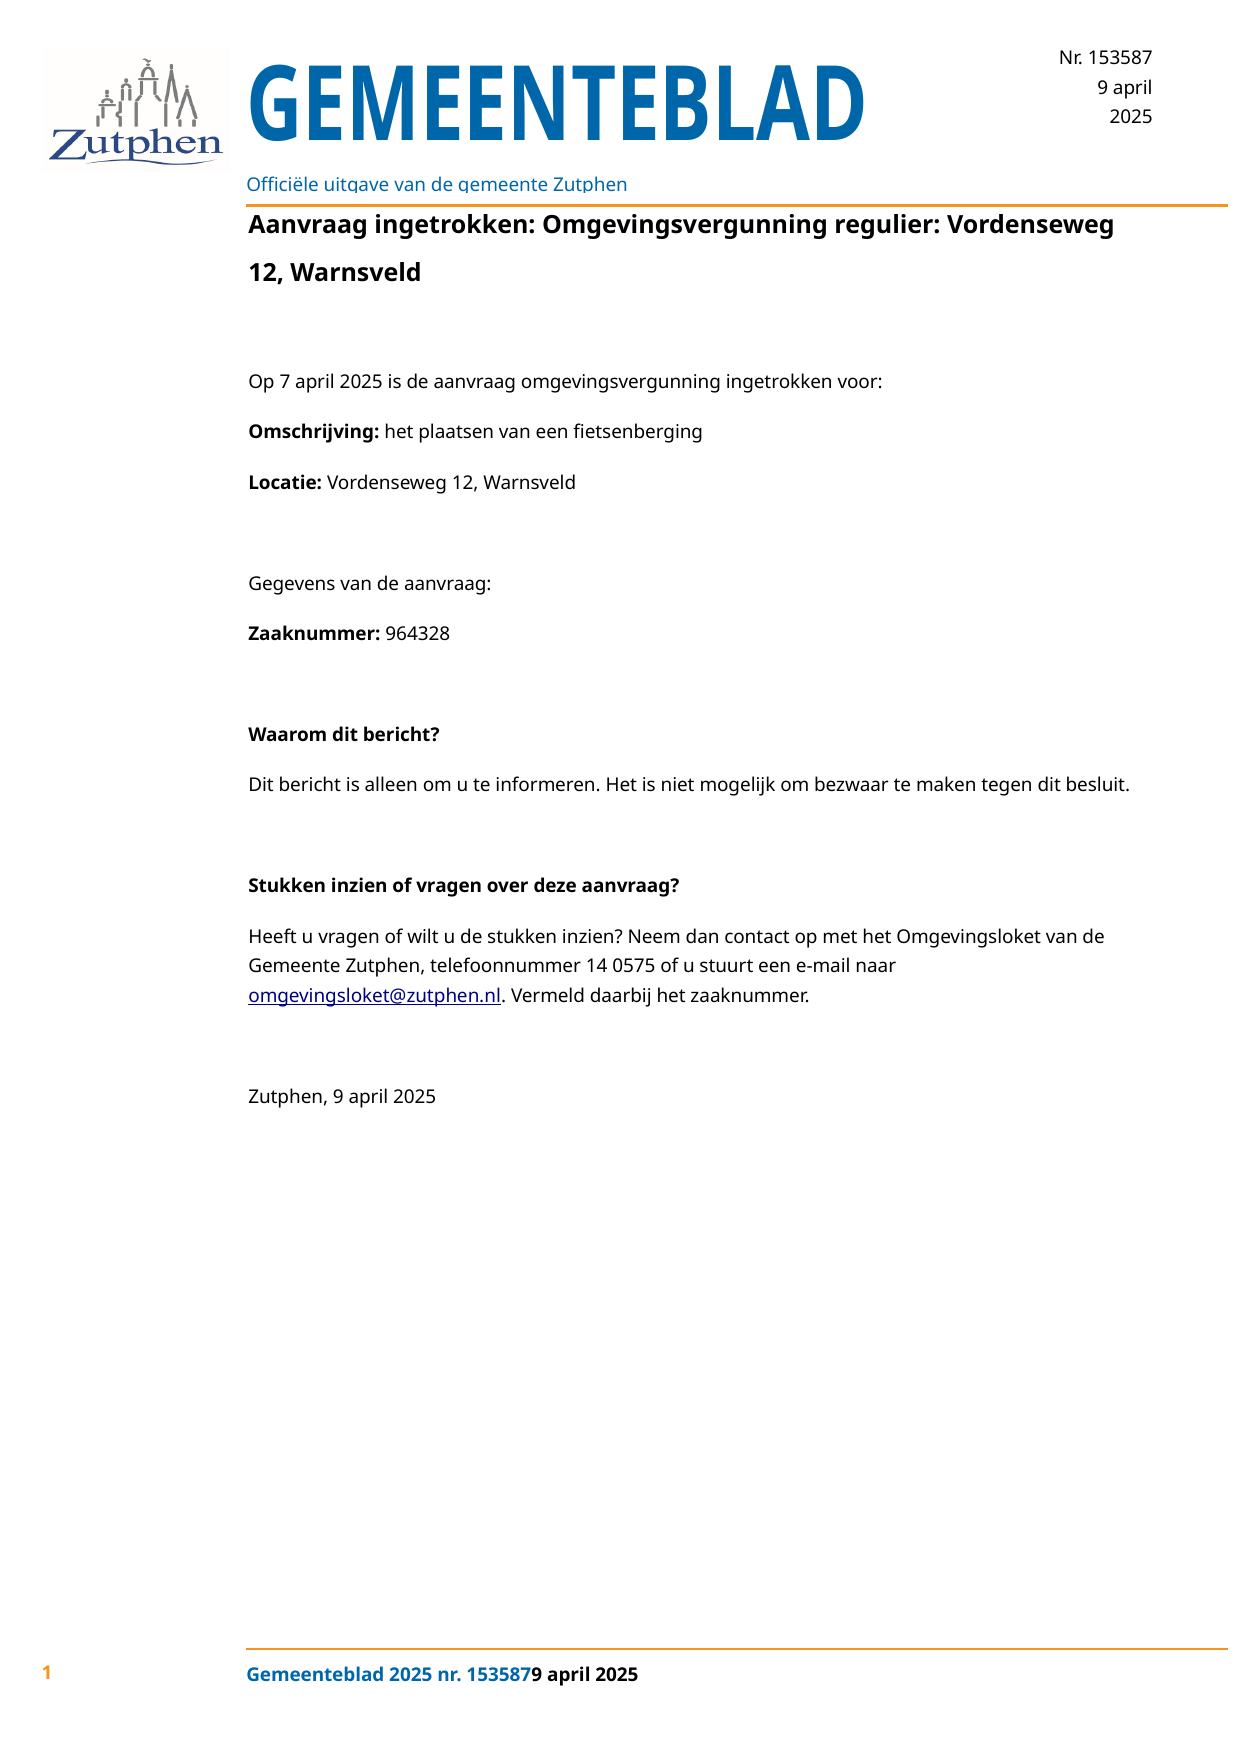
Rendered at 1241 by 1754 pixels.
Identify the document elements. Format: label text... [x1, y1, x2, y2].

text Gegevens van de aanvraag: [248, 570, 1152, 596]
text Op 7 april 2025 is de aanvraag omgevingsvergunning ingetrokken voor: [248, 368, 1152, 394]
text Omschrijving: het plaatsen van een fietsenberging [248, 419, 1152, 444]
text Locatie: Vordenseweg 12, Warnsveld [248, 469, 1152, 495]
text Zaaknummer: 964328 [248, 620, 1152, 646]
text Zutphen, 9 april 2025 [248, 1083, 1152, 1109]
picture [41, 47, 231, 172]
text Stukken inzien of vragen over deze aanvraag? [248, 872, 1152, 898]
text Aanvraag ingetrokken: Omgevingsvergunning regulier: Vordenseweg 12, Warnsveld [248, 207, 1152, 288]
text Dit bericht is alleen om u te informeren. Het is niet mogelijk om bezwaar te maken tegen dit besluit. [248, 772, 1152, 797]
text Heeft u vragen of wilt u de stukken inzien? Neem dan contact op met het Omgevingsloket van de Gemeente Zutphen, telefoonnummer 14 0575 of u stuurt een e-mail naar omgevingsloket@zutphen.nl. Vermeld daarbij het zaaknummer. [248, 923, 1152, 1008]
text Waarom dit bericht? [248, 721, 1152, 747]
